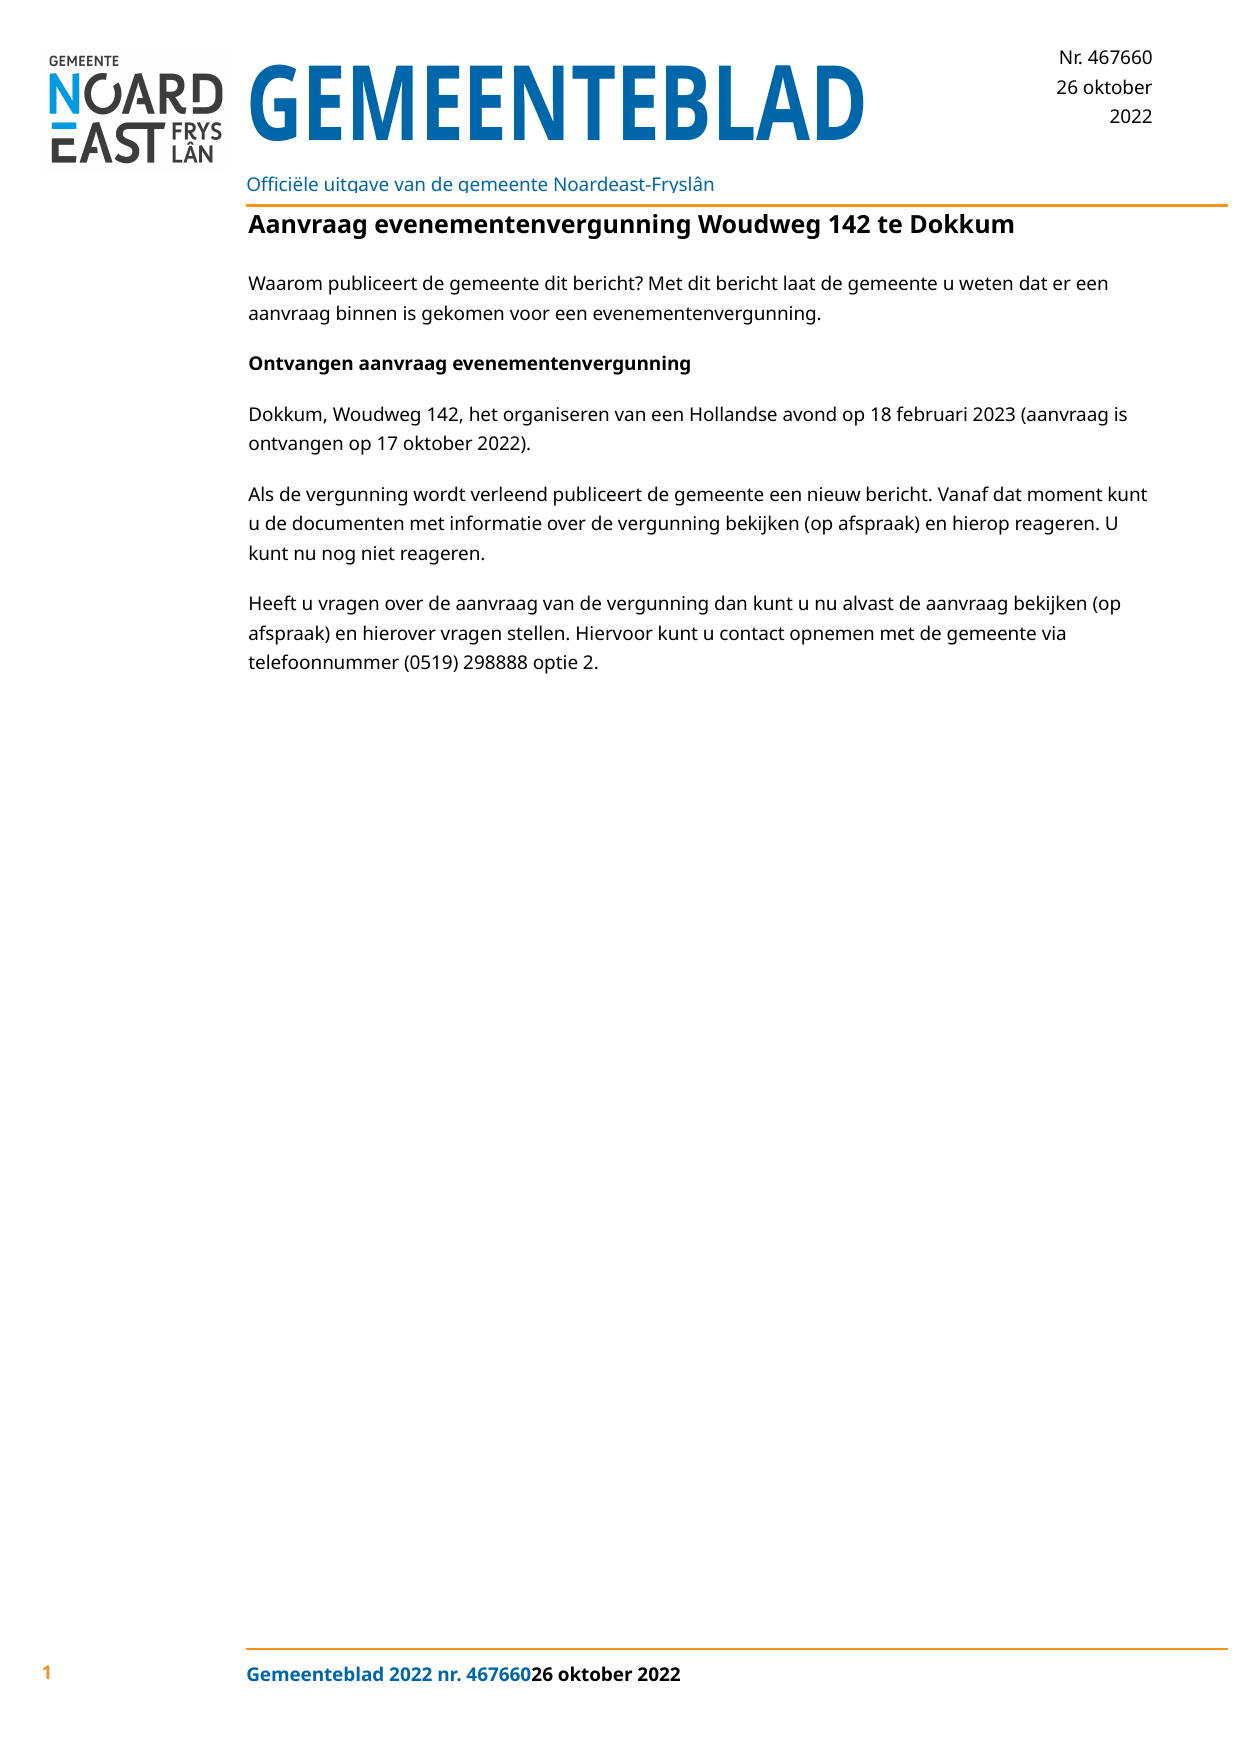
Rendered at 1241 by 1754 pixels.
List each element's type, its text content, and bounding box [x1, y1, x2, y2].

text Heeft u vragen over de aanvraag van de vergunning dan kunt u nu alvast de aanvraag bekijken (op afspraak) en hierover vragen stellen. Hiervoor kunt u contact opnemen met de gemeente via telefoonnummer (0519) 298888 optie 2. [248, 590, 1152, 675]
text Waarom publiceert de gemeente dit bericht? Met dit bericht laat de gemeente u weten dat er een aanvraag binnen is gekomen voor een evenementenvergunning. [248, 270, 1152, 326]
text Als de vergunning wordt verleend publiceert de gemeente een nieuw bericht. Vanaf dat moment kunt u de documenten met informatie over de vergunning bekijken (op afspraak) en hierop reageren. U kunt nu nog niet reageren. [248, 481, 1152, 566]
picture [41, 47, 231, 172]
text Ontvangen aanvraag evenementenvergunning [248, 350, 1152, 376]
text Aanvraag evenementenvergunning Woudweg 142 te Dokkum [248, 207, 1152, 241]
text Dokkum, Woudweg 142, het organiseren van een Hollandse avond op 18 februari 2023 (aanvraag is ontvangen op 17 oktober 2022). [248, 401, 1152, 456]
